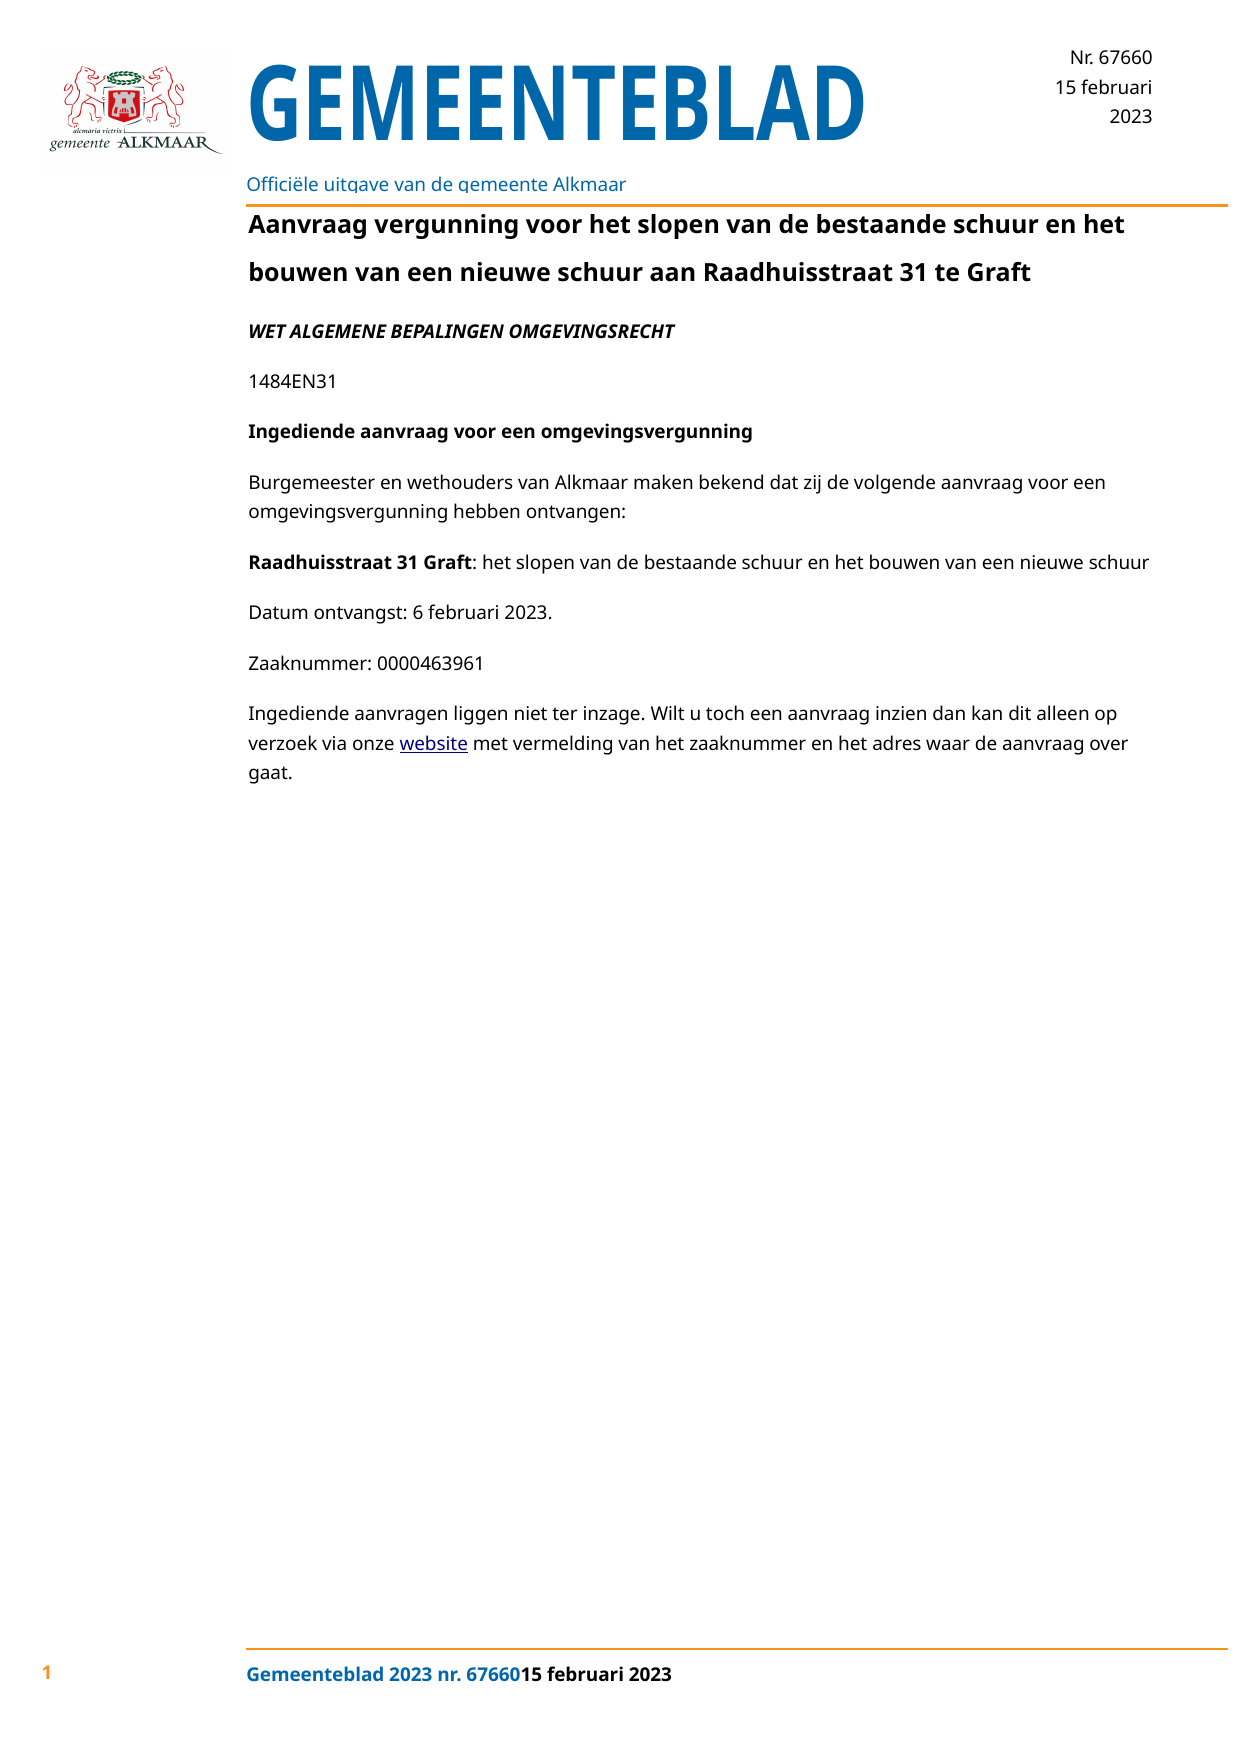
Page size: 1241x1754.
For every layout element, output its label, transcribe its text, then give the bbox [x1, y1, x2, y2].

text 1484EN31 [248, 368, 1152, 394]
text Aanvraag vergunning voor het slopen van de bestaande schuur en het bouwen van een nieuwe schuur aan Raadhuisstraat 31 te Graft [248, 207, 1152, 288]
picture [41, 47, 231, 172]
text Ingediende aanvragen liggen niet ter inzage. Wilt u toch een aanvraag inzien dan kan dit alleen op verzoek via onze website met vermelding van het zaaknummer en het adres waar de aanvraag over gaat. [248, 700, 1152, 785]
text Burgemeester en wethouders van Alkmaar maken bekend dat zij de volgende aanvraag voor een omgevingsvergunning hebben ontvangen: [248, 469, 1152, 524]
text Datum ontvangst: 6 februari 2023. [248, 599, 1152, 625]
text Raadhuisstraat 31 Graft: het slopen van de bestaande schuur en het bouwen van een nieuwe schuur [248, 549, 1152, 575]
text Ingediende aanvraag voor een omgevingsvergunning [248, 419, 1152, 444]
text WET ALGEMENE BEPALINGEN OMGEVINGSRECHT [248, 318, 1152, 344]
text Zaaknummer: 0000463961 [248, 650, 1152, 676]
